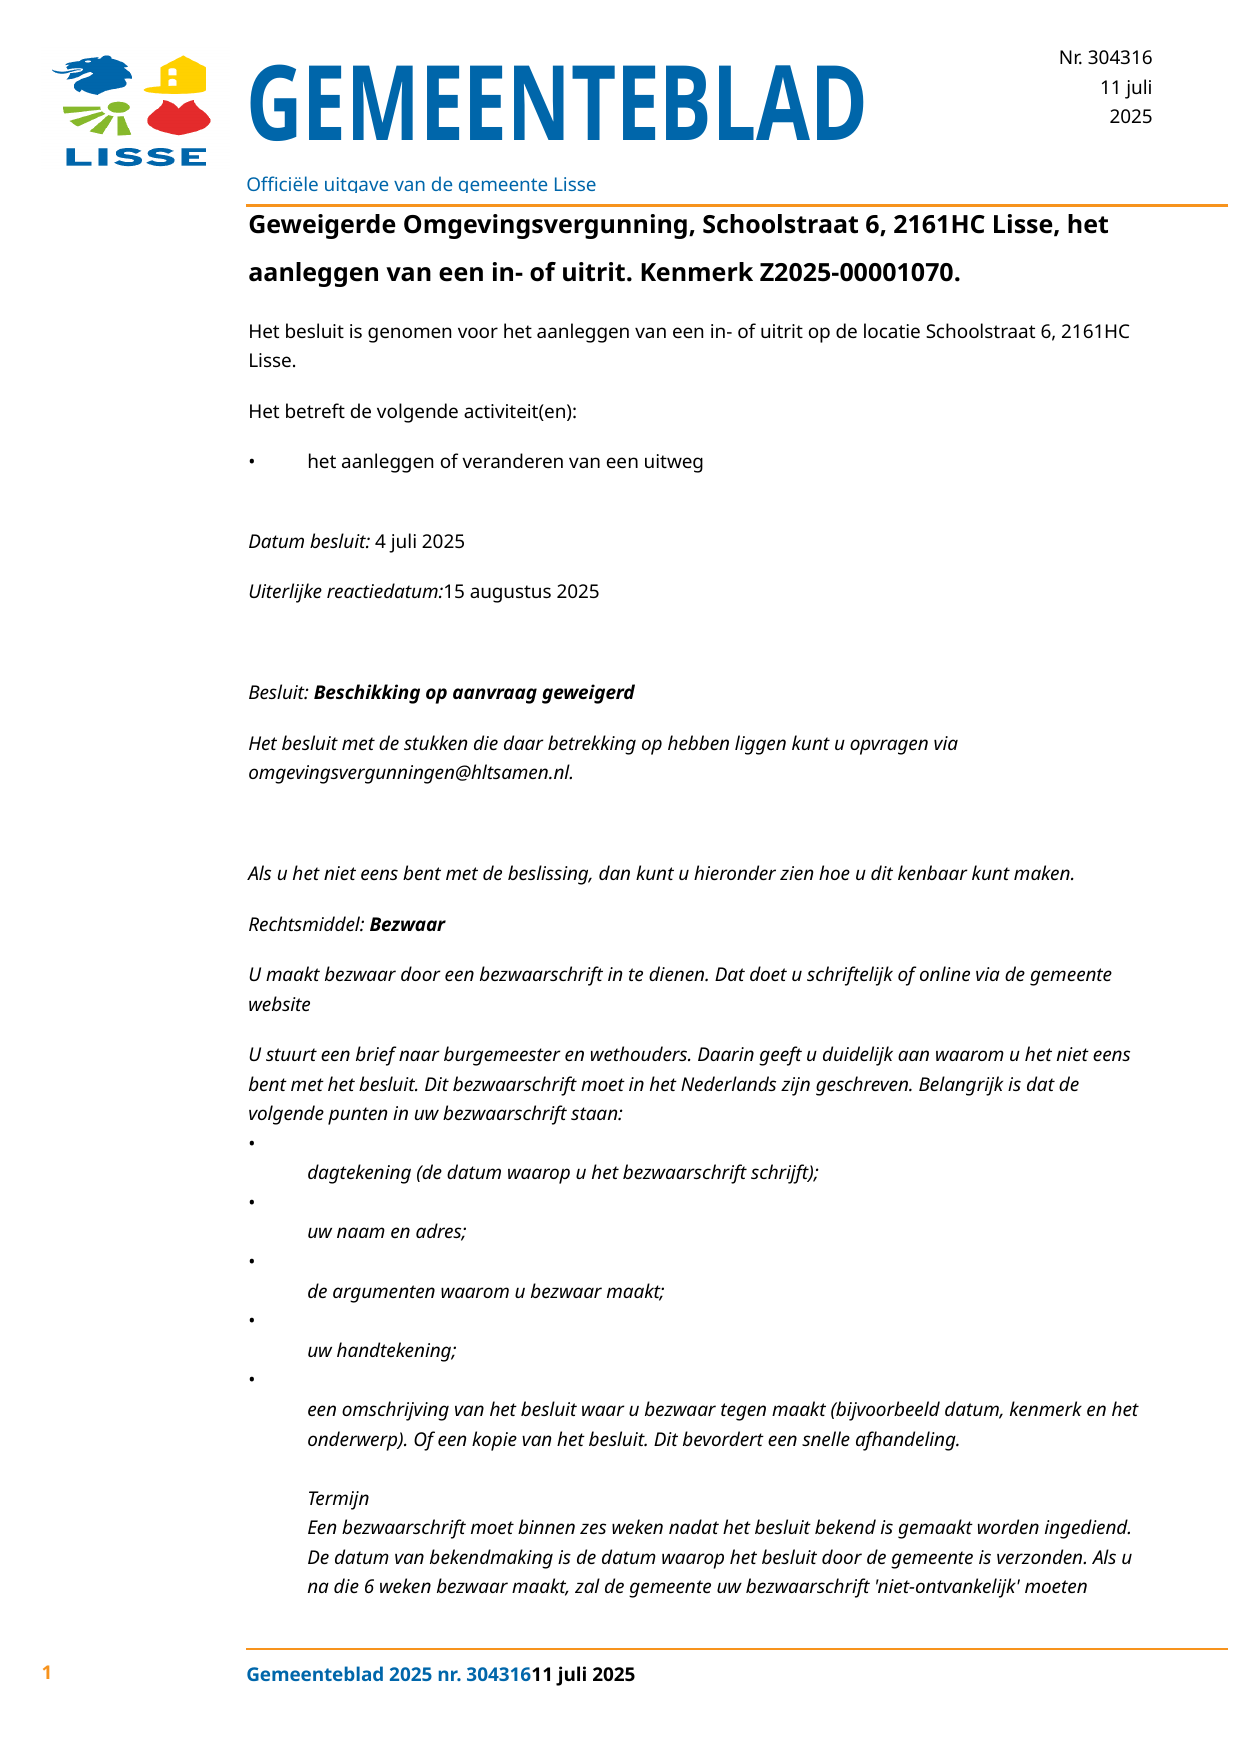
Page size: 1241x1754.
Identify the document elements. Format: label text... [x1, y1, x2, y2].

list uw handtekening; [248, 1337, 1152, 1363]
list Termijn [248, 1485, 1152, 1511]
text Besluit: Beschikking op aanvraag geweigerd [248, 679, 1152, 705]
picture [41, 47, 231, 172]
text Als u het niet eens bent met de beslissing, dan kunt u hieronder zien hoe u dit kenbaar kunt maken. [248, 860, 1152, 886]
list een omschrijving van het besluit waar u bezwaar tegen maakt (bijvoorbeeld datum, kenmerk en het onderwerp). Of een kopie van het besluit. Dit bevordert een snelle afhandeling. [248, 1396, 1152, 1452]
list het aanleggen of veranderen van een uitweg [248, 448, 1152, 474]
text Het besluit met de stukken die daar betrekking op hebben liggen kunt u opvragen via omgevingsvergunningen@hltsamen.nl. [248, 730, 1152, 785]
text Het besluit is genomen voor het aanleggen van een in- of uitrit op de locatie Schoolstraat 6, 2161HC Lisse. [248, 318, 1152, 373]
text Rechtsmiddel: Bezwaar [248, 911, 1152, 937]
text U maakt bezwaar door een bezwaarschrift in te dienen. Dat doet u schriftelijk of online via de gemeente website [248, 961, 1152, 1017]
text Datum besluit: 4 juli 2025 [248, 528, 1152, 554]
list uw naam en adres; [248, 1219, 1152, 1244]
text Uiterlijke reactiedatum:15 augustus 2025 [248, 579, 1152, 604]
list dagtekening (de datum waarop u het bezwaarschrift schrijft); [248, 1159, 1152, 1185]
text U stuurt een brief naar burgemeester en wethouders. Daarin geeft u duidelijk aan waarom u het niet eens bent met het besluit. Dit bezwaarschrift moet in het Nederlands zijn geschreven. Belangrijk is dat de volgende punten in uw bezwaarschrift staan: [248, 1041, 1152, 1126]
list de argumenten waarom u bezwaar maakt; [248, 1278, 1152, 1304]
text Het betreft de volgende activiteit(en): [248, 398, 1152, 424]
list Een bezwaarschrift moet binnen zes weken nadat het besluit bekend is gemaakt worden ingediend. De datum van bekendmaking is de datum waarop het besluit door de gemeente is verzonden. Als u na die 6 weken bezwaar maakt, zal de gemeente uw bezwaarschrift 'niet-ontvankelijk' moeten [248, 1514, 1152, 1599]
text Geweigerde Omgevingsvergunning, Schoolstraat 6, 2161HC Lisse, het aanleggen van een in- of uitrit. Kenmerk Z2025-00001070. [248, 207, 1152, 288]
